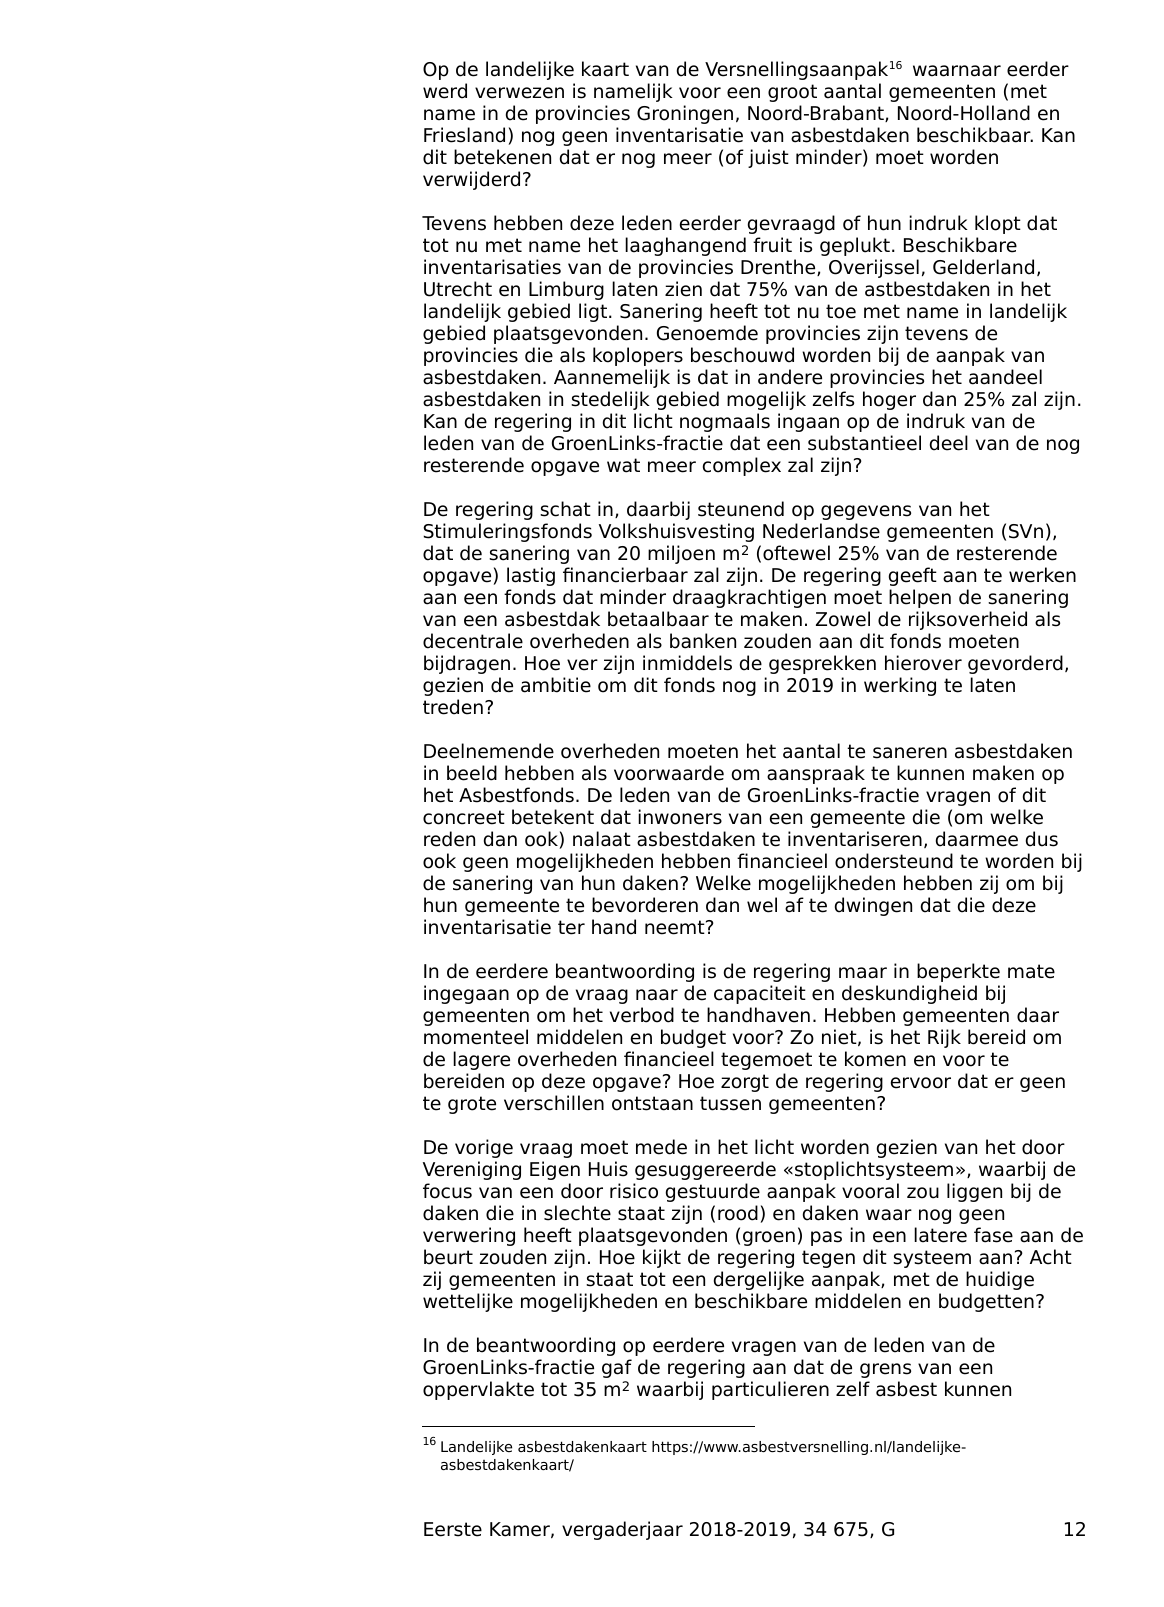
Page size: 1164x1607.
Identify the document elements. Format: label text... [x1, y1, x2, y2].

text De vorige vraag moet mede in het licht worden gezien van het door Vereniging Eigen Huis gesuggereerde «stoplichtsysteem», waarbij de focus van een door risico gestuurde aanpak vooral zou liggen bij de daken die in slechte staat zijn (rood) en daken waar nog geen verwering heeft plaatsgevonden (groen) pas in een latere fase aan de beurt zouden zijn. Hoe kijkt de regering tegen dit systeem aan? Acht zij gemeenten in staat tot een dergelijke aanpak, met de huidige wettelijke mogelijkheden en beschikbare middelen en budgetten? [422, 1137, 1087, 1313]
text In de beantwoording op eerdere vragen van de leden van de GroenLinks-fractie gaf de regering aan dat de grens van een oppervlakte tot 35 m2 waarbij particulieren zelf asbest kunnen [422, 1335, 1087, 1401]
text De regering schat in, daarbij steunend op gegevens van het Stimuleringsfonds Volkshuisvesting Nederlandse gemeenten (SVn), dat de sanering van 20 miljoen m2 (oftewel 25% van de resterende opgave) lastig financierbaar zal zijn. De regering geeft aan te werken aan een fonds dat minder draagkrachtigen moet helpen de sanering van een asbestdak betaalbaar te maken. Zowel de rijksoverheid als decentrale overheden als banken zouden aan dit fonds moeten bijdragen. Hoe ver zijn inmiddels de gesprekken hierover gevorderd, gezien de ambitie om dit fonds nog in 2019 in werking te laten treden? [422, 499, 1087, 719]
text Deelnemende overheden moeten het aantal te saneren asbestdaken in beeld hebben als voorwaarde om aanspraak te kunnen maken op het Asbestfonds. De leden van de GroenLinks-fractie vragen of dit concreet betekent dat inwoners van een gemeente die (om welke reden dan ook) nalaat asbestdaken te inventariseren, daarmee dus ook geen mogelijkheden hebben financieel ondersteund te worden bij de sanering van hun daken? Welke mogelijkheden hebben zij om bij hun gemeente te bevorderen dan wel af te dwingen dat die deze inventarisatie ter hand neemt? [422, 741, 1087, 939]
text Landelijke asbestdakenkaart https://www.asbestversnelling.nl/landelijke-asbestdakenkaart/ [422, 1435, 1087, 1474]
text In de eerdere beantwoording is de regering maar in beperkte mate ingegaan op de vraag naar de capaciteit en deskundigheid bij gemeenten om het verbod te handhaven. Hebben gemeenten daar momenteel middelen en budget voor? Zo niet, is het Rijk bereid om de lagere overheden financieel tegemoet te komen en voor te bereiden op deze opgave? Hoe zorgt de regering ervoor dat er geen te grote verschillen ontstaan tussen gemeenten? [422, 961, 1087, 1115]
text Tevens hebben deze leden eerder gevraagd of hun indruk klopt dat tot nu met name het laaghangend fruit is geplukt. Beschikbare inventarisaties van de provincies Drenthe, Overijssel, Gelderland, Utrecht en Limburg laten zien dat 75% van de astbestdaken in het landelijk gebied ligt. Sanering heeft tot nu toe met name in landelijk gebied plaatsgevonden. Genoemde provincies zijn tevens de provincies die als koplopers beschouwd worden bij de aanpak van asbestdaken. Aannemelijk is dat in andere provincies het aandeel asbestdaken in stedelijk gebied mogelijk zelfs hoger dan 25% zal zijn. Kan de regering in dit licht nogmaals ingaan op de indruk van de leden van de GroenLinks-fractie dat een substantieel deel van de nog resterende opgave wat meer complex zal zijn? [422, 213, 1087, 477]
text Op de landelijke kaart van de Versnellingsaanpak waarnaar eerder werd verwezen is namelijk voor een groot aantal gemeenten (met name in de provincies Groningen, Noord-Brabant, Noord-Holland en Friesland) nog geen inventarisatie van asbestdaken beschikbaar. Kan dit betekenen dat er nog meer (of juist minder) moet worden verwijderd? [422, 59, 1087, 191]
